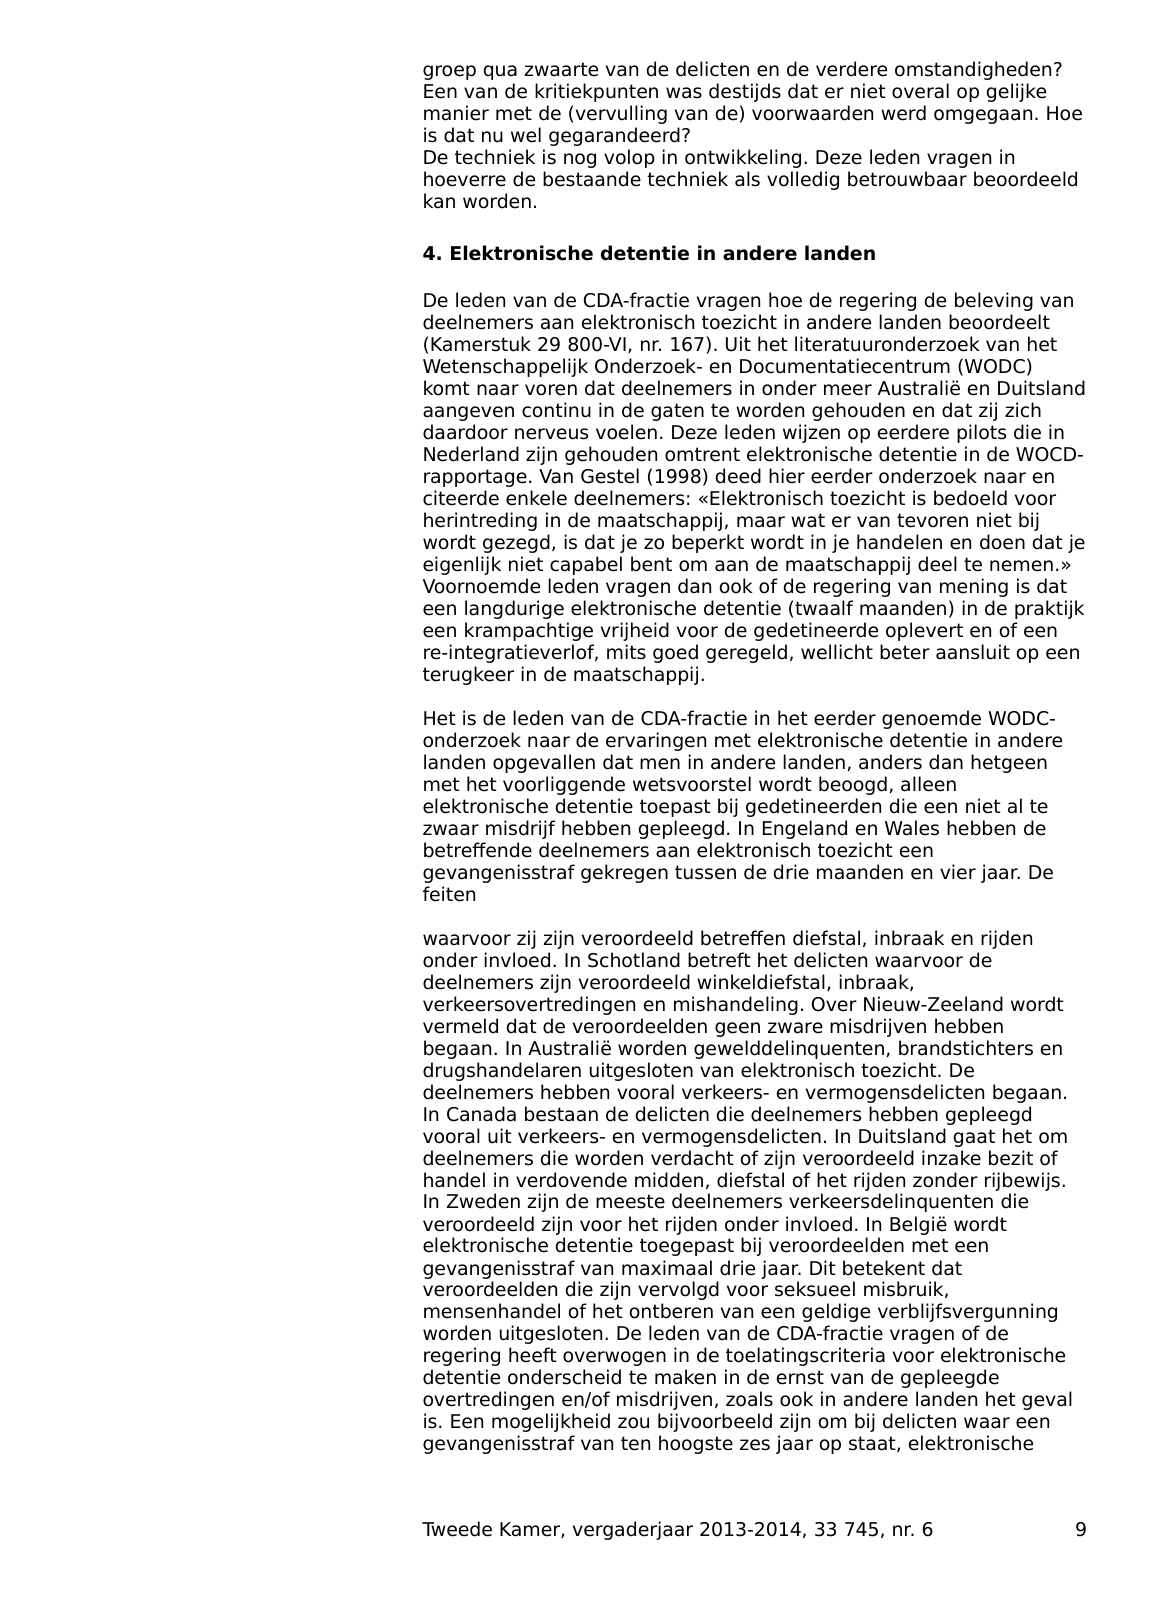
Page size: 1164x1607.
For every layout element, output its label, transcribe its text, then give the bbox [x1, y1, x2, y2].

text Het is de leden van de CDA-fractie in het eerder genoemde WODC-onderzoek naar de ervaringen met elektronische detentie in andere landen opgevallen dat men in andere landen, anders dan hetgeen met het voorliggende wetsvoorstel wordt beoogd, alleen elektronische detentie toepast bij gedetineerden die een niet al te zwaar misdrijf hebben gepleegd. In Engeland en Wales hebben de betreffende deelnemers aan elektronisch toezicht een gevangenisstraf gekregen tussen de drie maanden en vier jaar. De feiten [422, 708, 1087, 906]
text waarvoor zij zijn veroordeeld betreffen diefstal, inbraak en rijden onder invloed. In Schotland betreft het delicten waarvoor de deelnemers zijn veroordeeld winkeldiefstal, inbraak, verkeersovertredingen en mishandeling. Over Nieuw-Zeeland wordt vermeld dat de veroordeelden geen zware misdrijven hebben begaan. In Australië worden gewelddelinquenten, brandstichters en drugshandelaren uitgesloten van elektronisch toezicht. De deelnemers hebben vooral verkeers- en vermogensdelicten begaan. In Canada bestaan de delicten die deelnemers hebben gepleegd vooral uit verkeers- en vermogensdelicten. In Duitsland gaat het om deelnemers die worden verdacht of zijn veroordeeld inzake bezit of handel in verdovende midden, diefstal of het rijden zonder rijbewijs. In Zweden zijn de meeste deelnemers verkeersdelinquenten die veroordeeld zijn voor het rijden onder invloed. In België wordt elektronische detentie toegepast bij veroordeelden met een gevangenisstraf van maximaal drie jaar. Dit betekent dat veroordeelden die zijn vervolgd voor seksueel misbruik, mensenhandel of het ontberen van een geldige verblijfsvergunning worden uitgesloten. De leden van de CDA-fractie vragen of de regering heeft overwogen in de toelatingscriteria voor elektronische detentie onderscheid te maken in de ernst van de gepleegde overtredingen en/of misdrijven, zoals ook in andere landen het geval is. Een mogelijkheid zou bijvoorbeeld zijn om bij delicten waar een gevangenisstraf van ten hoogste zes jaar op staat, elektronische [422, 928, 1087, 1455]
text De techniek is nog volop in ontwikkeling. Deze leden vragen in hoeverre de bestaande techniek als volledig betrouwbaar beoordeeld kan worden. [422, 147, 1087, 213]
subtitle 4. Elektronische detentie in andere landen [422, 243, 1087, 265]
text De leden van de CDA-fractie vragen hoe de regering de beleving van deelnemers aan elektronisch toezicht in andere landen beoordeelt (Kamerstuk 29 800-VI, nr. 167). Uit het literatuuronderzoek van het Wetenschappelijk Onderzoek- en Documentatiecentrum (WODC) komt naar voren dat deelnemers in onder meer Australië en Duitsland aangeven continu in de gaten te worden gehouden en dat zij zich daardoor nerveus voelen. Deze leden wijzen op eerdere pilots die in Nederland zijn gehouden omtrent elektronische detentie in de WOCD-rapportage. Van Gestel (1998) deed hier eerder onderzoek naar en citeerde enkele deelnemers: «Elektronisch toezicht is bedoeld voor herintreding in de maatschappij, maar wat er van tevoren niet bij wordt gezegd, is dat je zo beperkt wordt in je handelen en doen dat je eigenlijk niet capabel bent om aan de maatschappij deel te nemen.» Voornoemde leden vragen dan ook of de regering van mening is dat een langdurige elektronische detentie (twaalf maanden) in de praktijk een krampachtige vrijheid voor de gedetineerde oplevert en of een re-integratieverlof, mits goed geregeld, wellicht beter aansluit op een terugkeer in de maatschappij. [422, 290, 1087, 686]
text groep qua zwaarte van de delicten en de verdere omstandigheden? Een van de kritiekpunten was destijds dat er niet overal op gelijke manier met de (vervulling van de) voorwaarden werd omgegaan. Hoe is dat nu wel gegarandeerd? [422, 59, 1087, 147]
